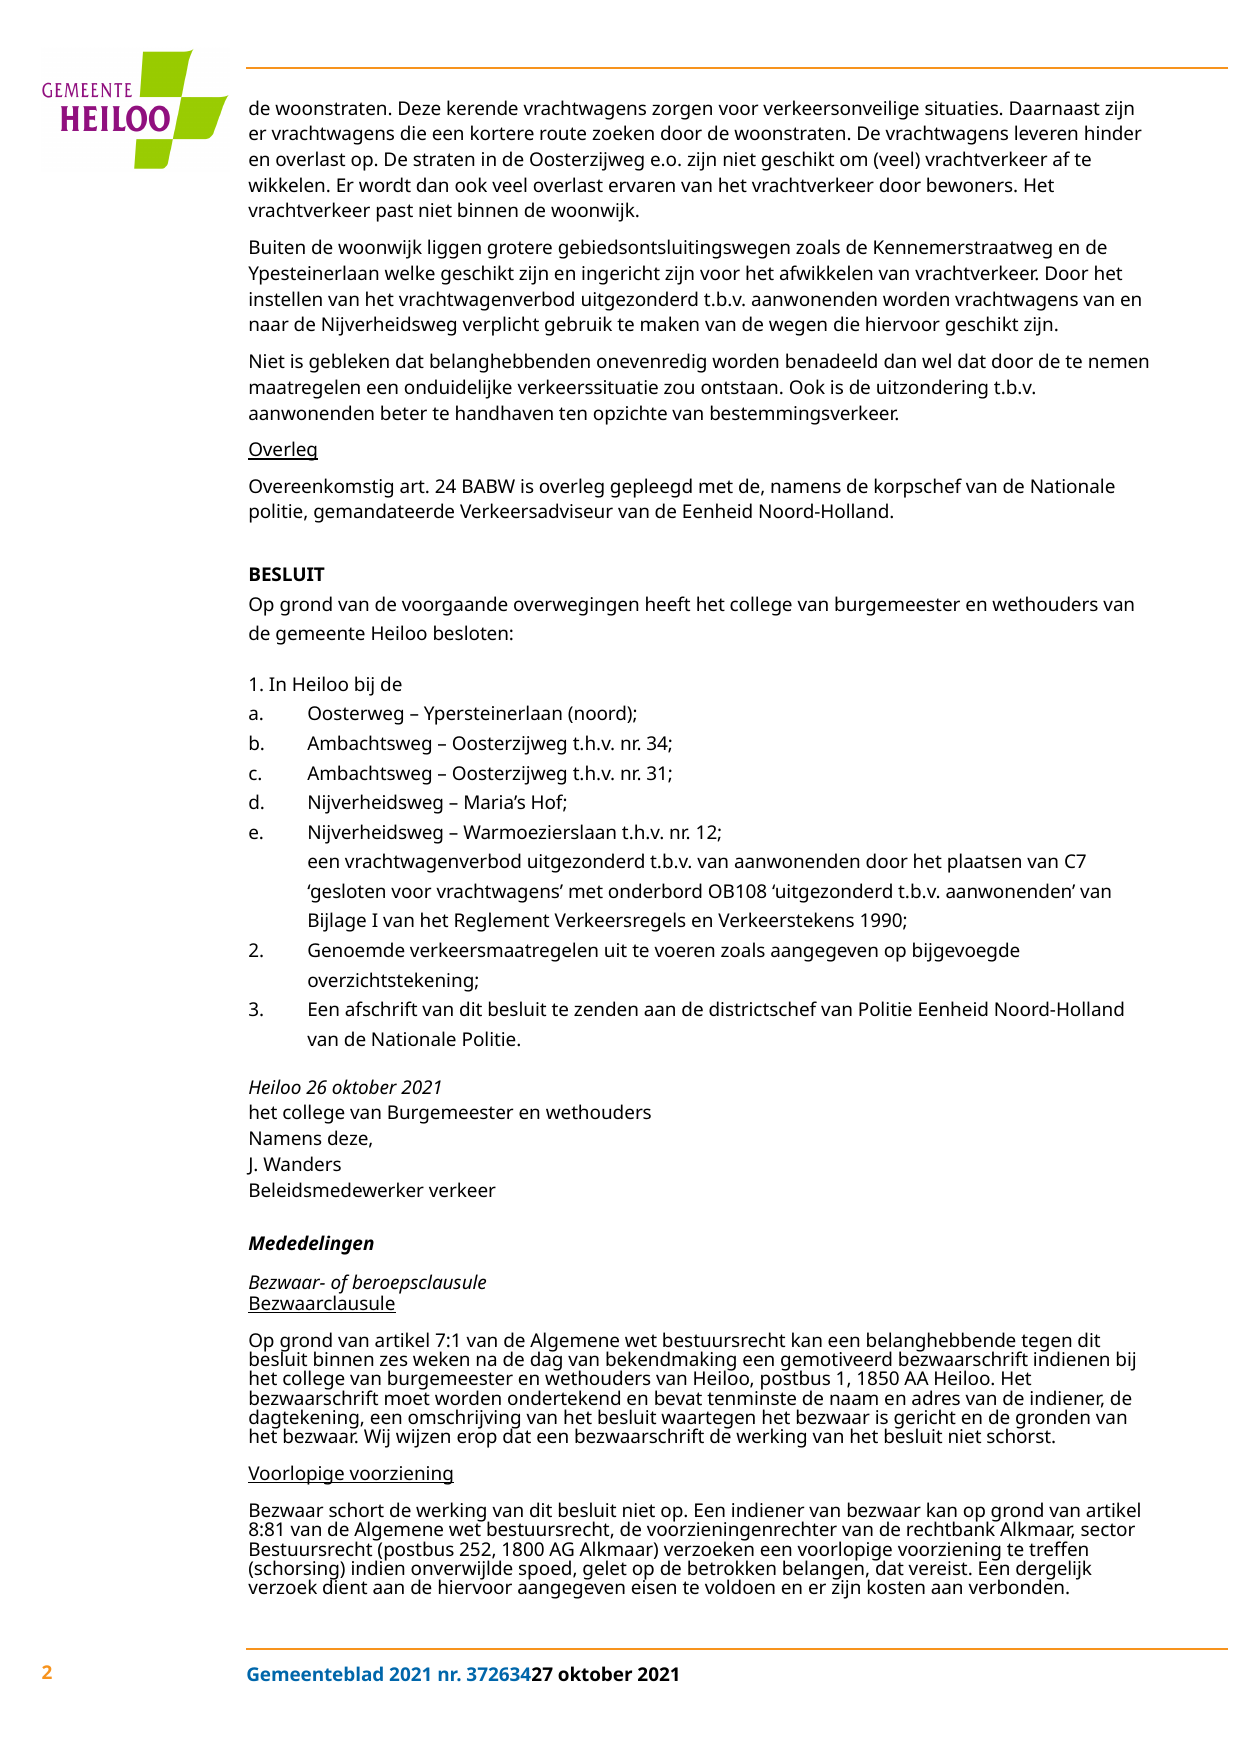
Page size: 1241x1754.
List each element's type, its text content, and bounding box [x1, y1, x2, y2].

list Een afschrift van dit besluit te zenden aan de districtschef van Politie Eenheid Noord-Holland van de Nationale Politie. [248, 996, 1152, 1052]
text J. Wanders [248, 1151, 1152, 1177]
text Beleidsmedewerker verkeer [248, 1177, 1152, 1202]
text BESLUIT [248, 561, 1152, 587]
text Overleg [248, 436, 1152, 462]
text 1. In Heiloo bij de [248, 671, 1152, 697]
list Nijverheidsweg – Maria’s Hof; [248, 789, 1152, 815]
list Genoemde verkeersmaatregelen uit te voeren zoals aangegeven op bijgevoegde overzichtstekening; [248, 937, 1152, 993]
text Op grond van artikel 7:1 van de Algemene wet bestuursrecht kan een belanghebbende tegen dit besluit binnen zes weken na de dag van bekendmaking een gemotiveerd bezwaarschrift indienen bij het college van burgemeester en wethouders van Heiloo, postbus 1, 1850 AA Heiloo. Het bezwaarschrift moet worden ondertekend en bevat tenminste de naam en adres van de indiener, de dagtekening, een omschrijving van het besluit waartegen het bezwaar is gericht en de gronden van het bezwaar. Wij wijzen erop dat een bezwaarschrift de werking van het besluit niet schorst. [248, 1332, 1152, 1447]
text de woonstraten. Deze kerende vrachtwagens zorgen voor verkeersonveilige situaties. Daarnaast zijn er vrachtwagens die een kortere route zoeken door de woonstraten. De vrachtwagens leveren hinder en overlast op. De straten in de Oosterzijweg e.o. zijn niet geschikt om (veel) vrachtverkeer af te wikkelen. Er wordt dan ook veel overlast ervaren van het vrachtverkeer door bewoners. Het vrachtverkeer past niet binnen de woonwijk. [248, 95, 1152, 223]
text Buiten de woonwijk liggen grotere gebiedsontsluitingswegen zoals de Kennemerstraatweg en de Ypesteinerlaan welke geschikt zijn en ingericht zijn voor het afwikkelen van vrachtverkeer. Door het instellen van het vrachtwagenverbod uitgezonderd t.b.v. aanwonenden worden vrachtwagens van en naar de Nijverheidsweg verplicht gebruik te maken van de wegen die hiervoor geschikt zijn. [248, 234, 1152, 337]
text Bezwaarclausule [248, 1295, 1152, 1314]
list Nijverheidsweg – Warmoezierslaan t.h.v. nr. 12; [248, 819, 1152, 845]
picture [41, 47, 231, 172]
text Bezwaar- of beroepsclausule [248, 1269, 1152, 1295]
text Heiloo 26 oktober 2021 [248, 1074, 1152, 1099]
text Bezwaar schort de werking van dit besluit niet op. Een indiener van bezwaar kan op grond van artikel 8:81 van de Algemene wet bestuursrecht, de voorzieningenrechter van de rechtbank Alkmaar, sector Bestuursrecht (postbus 252, 1800 AG Alkmaar) verzoeken een voorlopige voorziening te treffen (schorsing) indien onverwijlde spoed, gelet op de betrokken belangen, dat vereist. Een dergelijk verzoek dient aan de hiervoor aangegeven eisen te voldoen en er zijn kosten aan verbonden. [248, 1502, 1152, 1598]
text het college van Burgemeester en wethouders [248, 1099, 1152, 1125]
text Mededelingen [248, 1230, 1152, 1255]
list een vrachtwagenverbod uitgezonderd t.b.v. van aanwonenden door het plaatsen van C7 ‘gesloten voor vrachtwagens’ met onderbord OB108 ‘uitgezonderd t.b.v. aanwonenden’ van Bijlage I van het Reglement Verkeersregels en Verkeerstekens 1990; [248, 848, 1152, 933]
list Oosterweg – Ypersteinerlaan (noord); [248, 701, 1152, 726]
text Namens deze, [248, 1125, 1152, 1151]
text Voorlopige voorziening [248, 1465, 1152, 1484]
list Ambachtsweg – Oosterzijweg t.h.v. nr. 31; [248, 760, 1152, 786]
text Niet is gebleken dat belanghebbenden onevenredig worden benadeeld dan wel dat door de te nemen maatregelen een onduidelijke verkeerssituatie zou ontstaan. Ook is de uitzondering t.b.v. aanwonenden beter te handhaven ten opzichte van bestemmingsverkeer. [248, 348, 1152, 425]
list Ambachtsweg – Oosterzijweg t.h.v. nr. 34; [248, 730, 1152, 756]
text Overeenkomstig art. 24 BABW is overleg gepleegd met de, namens de korpschef van de Nationale politie, gemandateerde Verkeersadviseur van de Eenheid Noord-Holland. [248, 473, 1152, 524]
text Op grond van de voorgaande overwegingen heeft het college van burgemeester en wethouders van de gemeente Heiloo besloten: [248, 591, 1152, 646]
